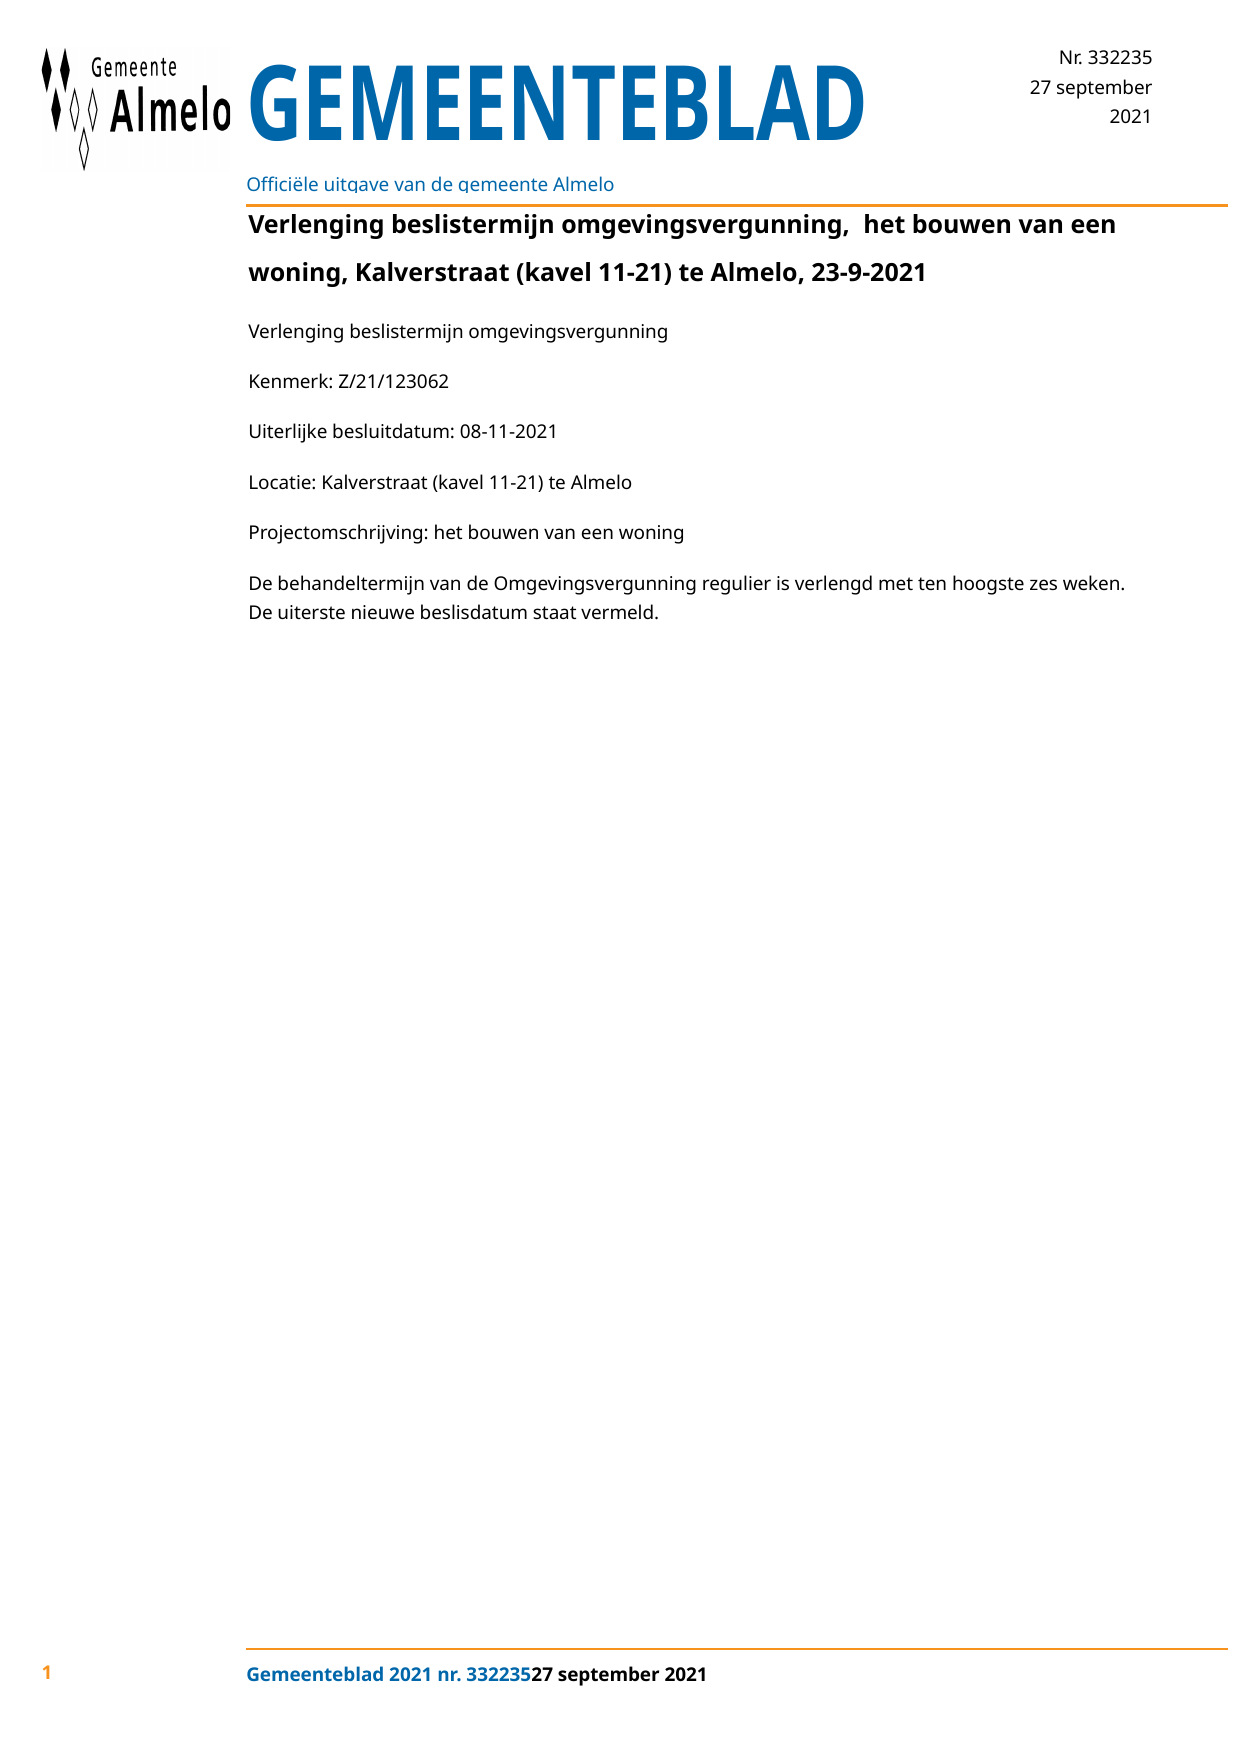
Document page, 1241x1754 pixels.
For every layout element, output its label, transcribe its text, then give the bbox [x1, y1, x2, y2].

text Verlenging beslistermijn omgevingsvergunning, het bouwen van een woning, Kalverstraat (kavel 11-21) te Almelo, 23-9-2021 [248, 207, 1152, 288]
text Uiterlijke besluitdatum: 08-11-2021 [248, 419, 1152, 444]
text Kenmerk: Z/21/123062 [248, 368, 1152, 394]
text Projectomschrijving: het bouwen van een woning [248, 519, 1152, 545]
picture [41, 47, 231, 172]
text Verlenging beslistermijn omgevingsvergunning [248, 318, 1152, 344]
text Locatie: Kalverstraat (kavel 11-21) te Almelo [248, 469, 1152, 495]
text De behandeltermijn van de Omgevingsvergunning regulier is verlengd met ten hoogste zes weken. De uiterste nieuwe beslisdatum staat vermeld. [248, 570, 1152, 625]
